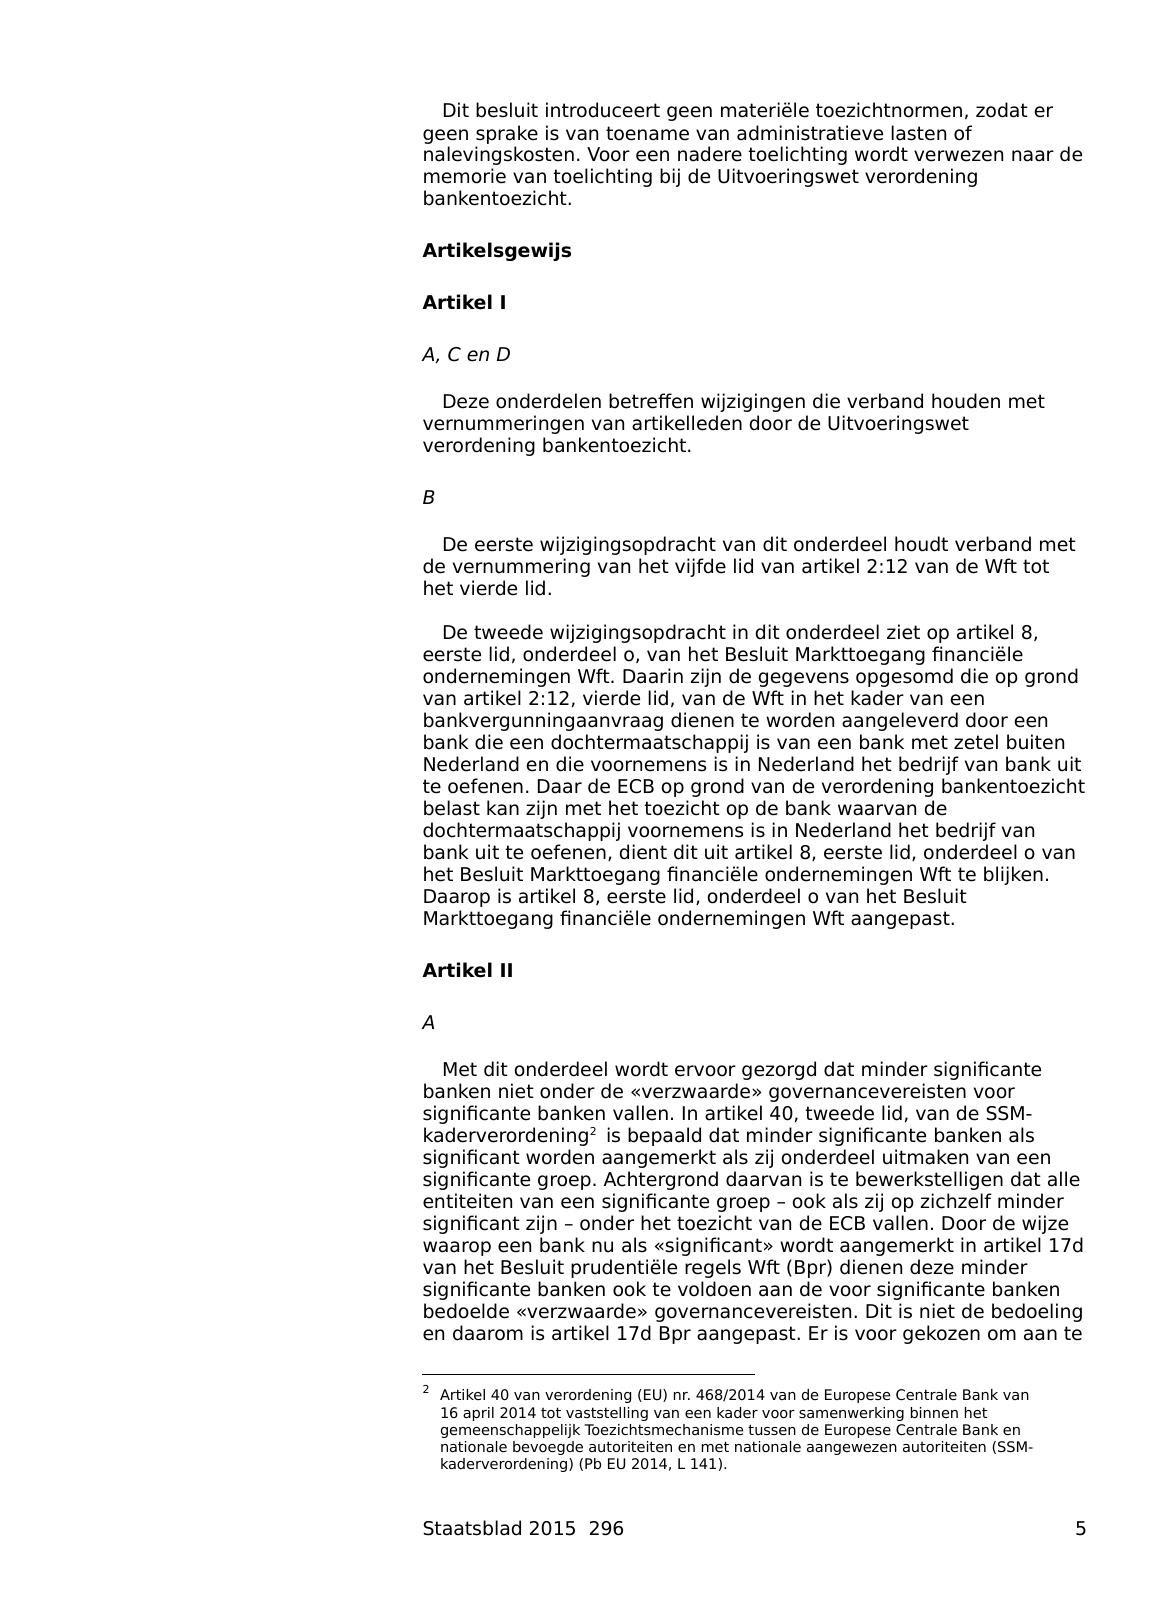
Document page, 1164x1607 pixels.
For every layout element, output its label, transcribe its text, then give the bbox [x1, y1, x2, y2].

subtitle Artikelsgewijs [422, 240, 1087, 262]
text Met dit onderdeel wordt ervoor gezorgd dat minder significante banken niet onder de «verzwaarde» governancevereisten voor significante banken vallen. In artikel 40, tweede lid, van de SSM-kaderverordening is bepaald dat minder significante banken als significant worden aangemerkt als zij onderdeel uitmaken van een significante groep. Achtergrond daarvan is te bewerkstelligen dat alle entiteiten van een significante groep – ook als zij op zichzelf minder significant zijn – onder het toezicht van de ECB vallen. Door de wijze waarop een bank nu als «significant» wordt aangemerkt in artikel 17d van het Besluit prudentiële regels Wft (Bpr) dienen deze minder significante banken ook te voldoen aan de voor significante banken bedoelde «verzwaarde» governancevereisten. Dit is niet de bedoeling en daarom is artikel 17d Bpr aangepast. Er is voor gekozen om aan te [422, 1059, 1087, 1345]
text De eerste wijzigingsopdracht van dit onderdeel houdt verband met de vernummering van het vijfde lid van artikel 2:12 van de Wft tot het vierde lid. [422, 534, 1087, 600]
text Dit besluit introduceert geen materiële toezichtnormen, zodat er geen sprake is van toename van administratieve lasten of nalevingskosten. Voor een nadere toelichting wordt verwezen naar de memorie van toelichting bij de Uitvoeringswet verordening bankentoezicht. [422, 100, 1087, 210]
text Artikel 40 van verordening (EU) nr. 468/2014 van de Europese Centrale Bank van 16 april 2014 tot vaststelling van een kader voor samenwerking binnen het gemeenschappelijk Toezichtsmechanisme tussen de Europese Centrale Bank en nationale bevoegde autoriteiten en met nationale aangewezen autoriteiten (SSM-kaderverordening) (Pb EU 2014, L 141). [422, 1383, 1087, 1473]
subtitle Artikel I [422, 292, 1087, 314]
subtitle A [422, 1012, 1087, 1034]
text Deze onderdelen betreffen wijzigingen die verband houden met vernummeringen van artikelleden door de Uitvoeringswet verordening bankentoezicht. [422, 391, 1087, 457]
subtitle A, C en D [422, 344, 1087, 366]
text De tweede wijzigingsopdracht in dit onderdeel ziet op artikel 8, eerste lid, onderdeel o, van het Besluit Markttoegang financiële ondernemingen Wft. Daarin zijn de gegevens opgesomd die op grond van artikel 2:12, vierde lid, van de Wft in het kader van een bankvergunningaanvraag dienen te worden aangeleverd door een bank die een dochtermaatschappij is van een bank met zetel buiten Nederland en die voornemens is in Nederland het bedrijf van bank uit te oefenen. Daar de ECB op grond van de verordening bankentoezicht belast kan zijn met het toezicht op de bank waarvan de dochtermaatschappij voornemens is in Nederland het bedrijf van bank uit te oefenen, dient dit uit artikel 8, eerste lid, onderdeel o van het Besluit Markttoegang financiële ondernemingen Wft te blijken. Daarop is artikel 8, eerste lid, onderdeel o van het Besluit Markttoegang financiële ondernemingen Wft aangepast. [422, 622, 1087, 930]
subtitle Artikel II [422, 960, 1087, 982]
subtitle B [422, 487, 1087, 509]
